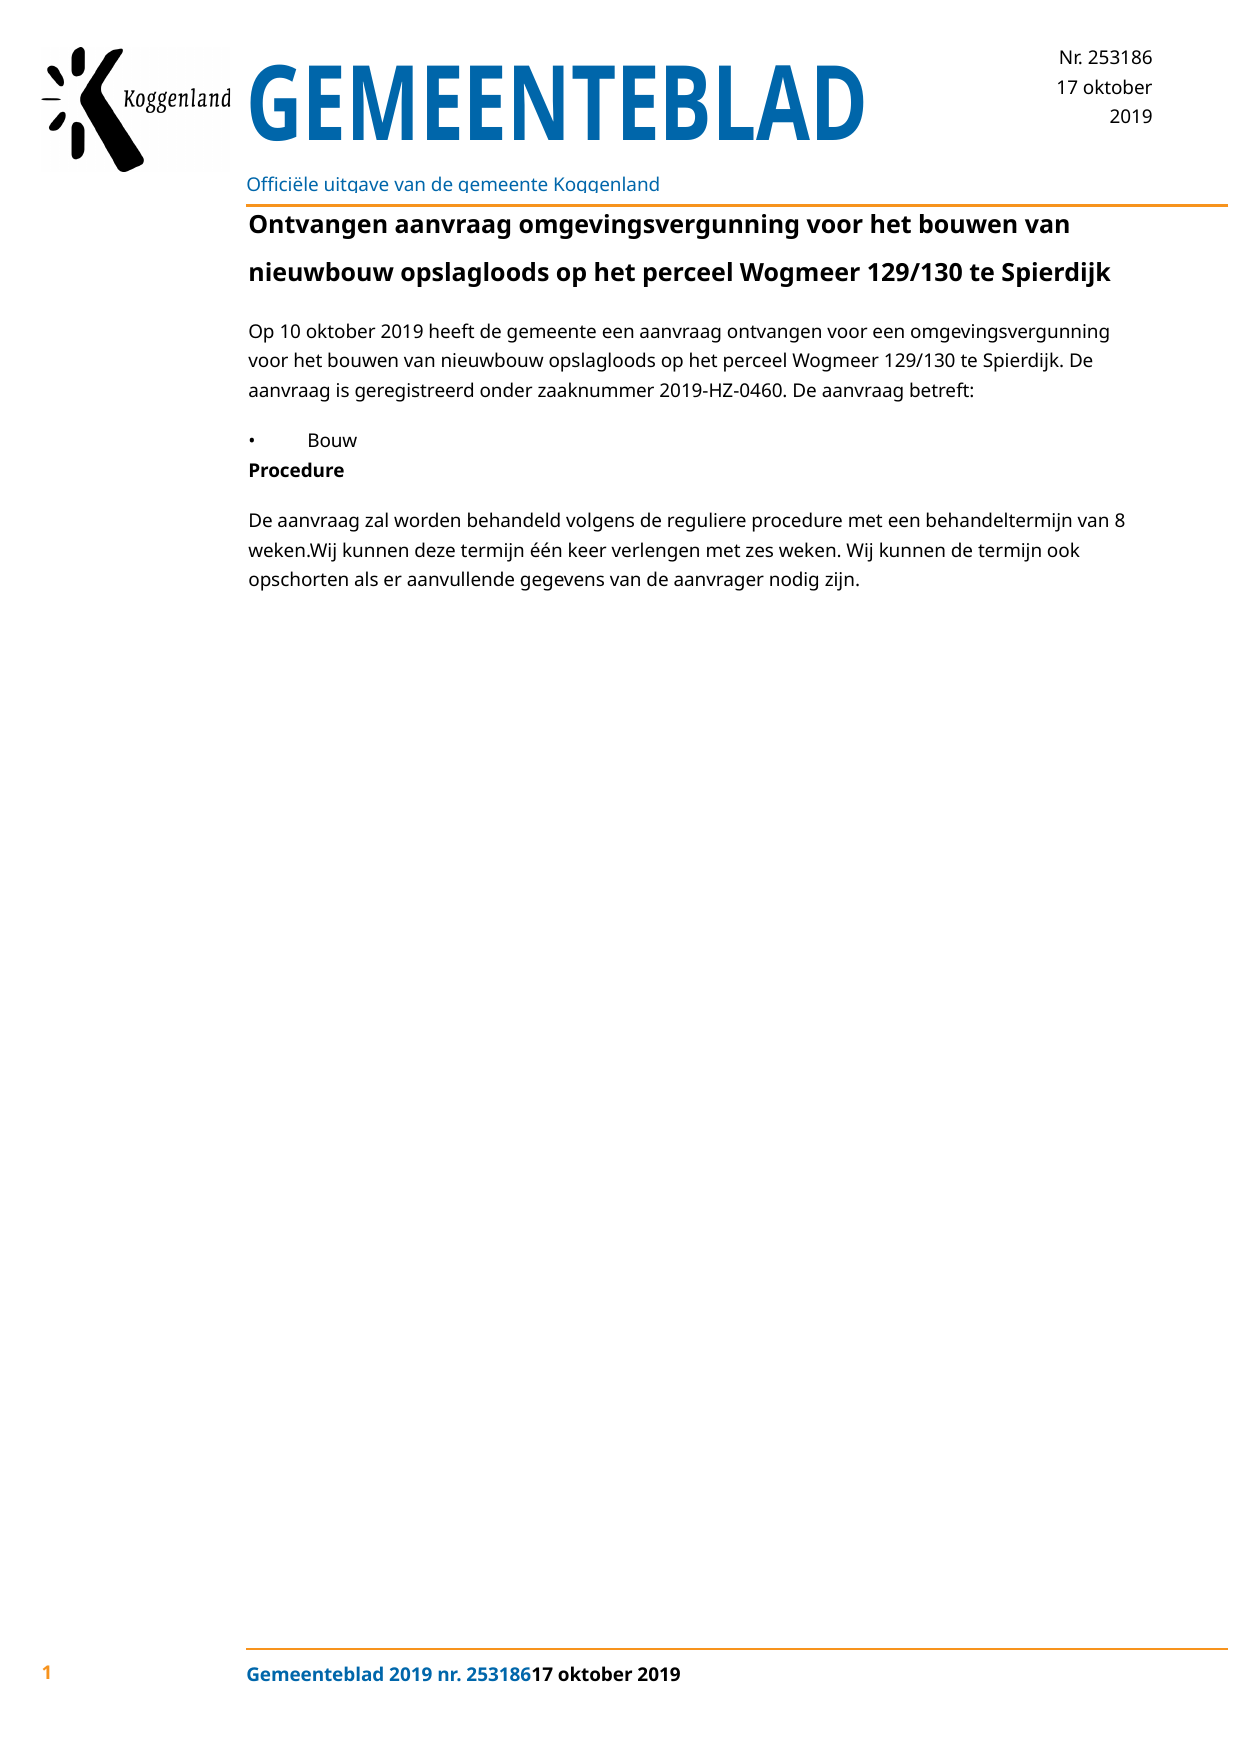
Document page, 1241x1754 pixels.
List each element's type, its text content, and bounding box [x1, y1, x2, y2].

text De aanvraag zal worden behandeld volgens de reguliere procedure met een behandeltermijn van 8 weken.Wij kunnen deze termijn één keer verlengen met zes weken. Wij kunnen de termijn ook opschorten als er aanvullende gegevens van de aanvrager nodig zijn. [248, 507, 1152, 592]
text Procedure [248, 457, 1152, 483]
picture [41, 47, 231, 172]
text Ontvangen aanvraag omgevingsvergunning voor het bouwen van nieuwbouw opslagloods op het perceel Wogmeer 129/130 te Spierdijk [248, 207, 1152, 288]
text Op 10 oktober 2019 heeft de gemeente een aanvraag ontvangen voor een omgevingsvergunning voor het bouwen van nieuwbouw opslagloods op het perceel Wogmeer 129/130 te Spierdijk. De aanvraag is geregistreerd onder zaaknummer 2019-HZ-0460. De aanvraag betreft: [248, 318, 1152, 403]
list Bouw [248, 427, 1152, 453]
